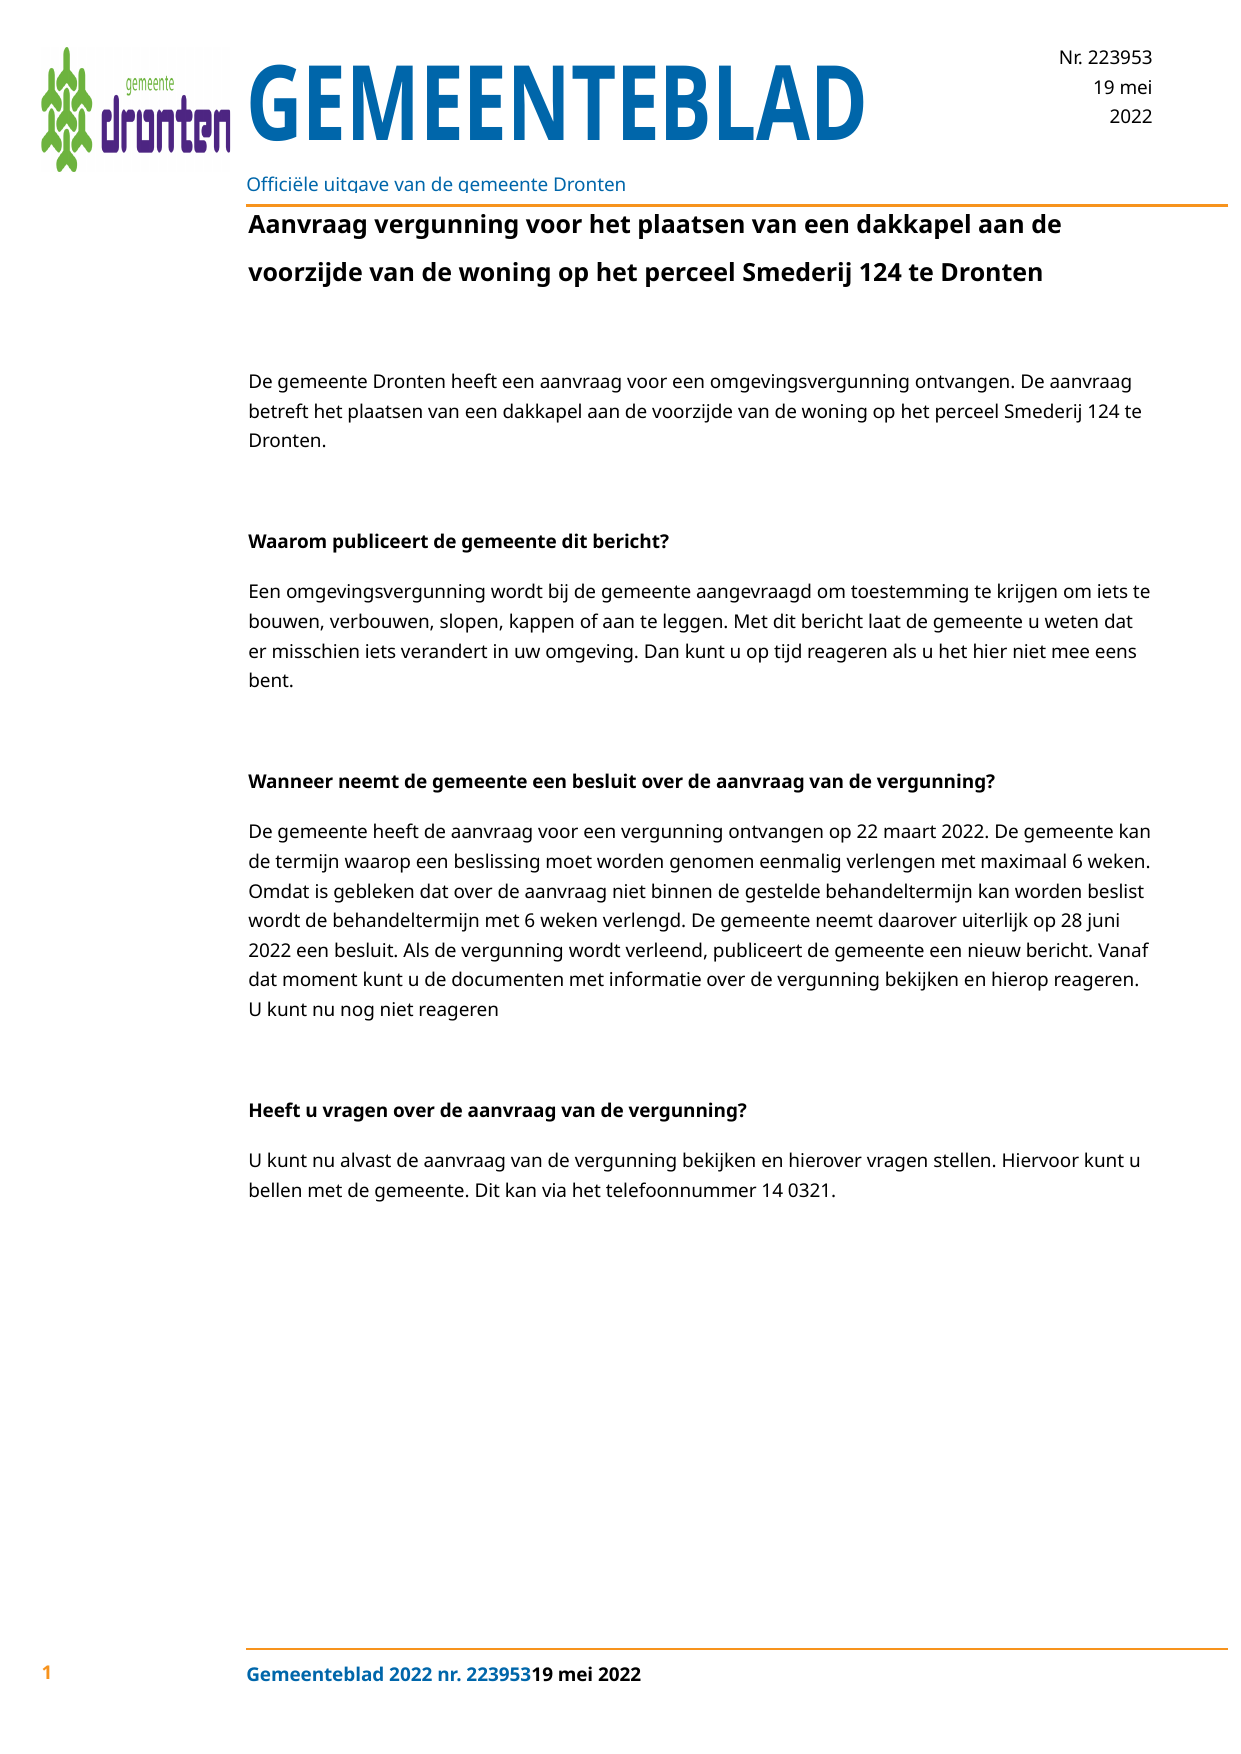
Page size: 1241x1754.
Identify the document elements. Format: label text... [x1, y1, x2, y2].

text De gemeente heeft de aanvraag voor een vergunning ontvangen op 22 maart 2022. De gemeente kan de termijn waarop een beslissing moet worden genomen eenmalig verlengen met maximaal 6 weken. Omdat is gebleken dat over de aanvraag niet binnen de gestelde behandeltermijn kan worden beslist wordt de behandeltermijn met 6 weken verlengd. De gemeente neemt daarover uiterlijk op 28 juni 2022 een besluit. Als de vergunning wordt verleend, publiceert de gemeente een nieuw bericht. Vanaf dat moment kunt u de documenten met informatie over de vergunning bekijken en hierop reageren. U kunt nu nog niet reageren [248, 819, 1152, 1022]
text Een omgevingsvergunning wordt bij de gemeente aangevraagd om toestemming te krijgen om iets te bouwen, verbouwen, slopen, kappen of aan te leggen. Met dit bericht laat de gemeente u weten dat er misschien iets verandert in uw omgeving. Dan kunt u op tijd reageren als u het hier niet mee eens bent. [248, 579, 1152, 693]
text Aanvraag vergunning voor het plaatsen van een dakkapel aan de voorzijde van de woning op het perceel Smederij 124 te Dronten [248, 207, 1152, 288]
text Wanneer neemt de gemeente een besluit over de aanvraag van de vergunning? [248, 768, 1152, 794]
text De gemeente Dronten heeft een aanvraag voor een omgevingsvergunning ontvangen. De aanvraag betreft het plaatsen van een dakkapel aan de voorzijde van de woning op het perceel Smederij 124 te Dronten. [248, 368, 1152, 453]
text U kunt nu alvast de aanvraag van de vergunning bekijken en hierover vragen stellen. Hiervoor kunt u bellen met de gemeente. Dit kan via het telefoonnummer 14 0321. [248, 1147, 1152, 1203]
text Heeft u vragen over de aanvraag van de vergunning? [248, 1097, 1152, 1123]
text Waarom publiceert de gemeente dit bericht? [248, 528, 1152, 554]
picture [41, 47, 231, 172]
